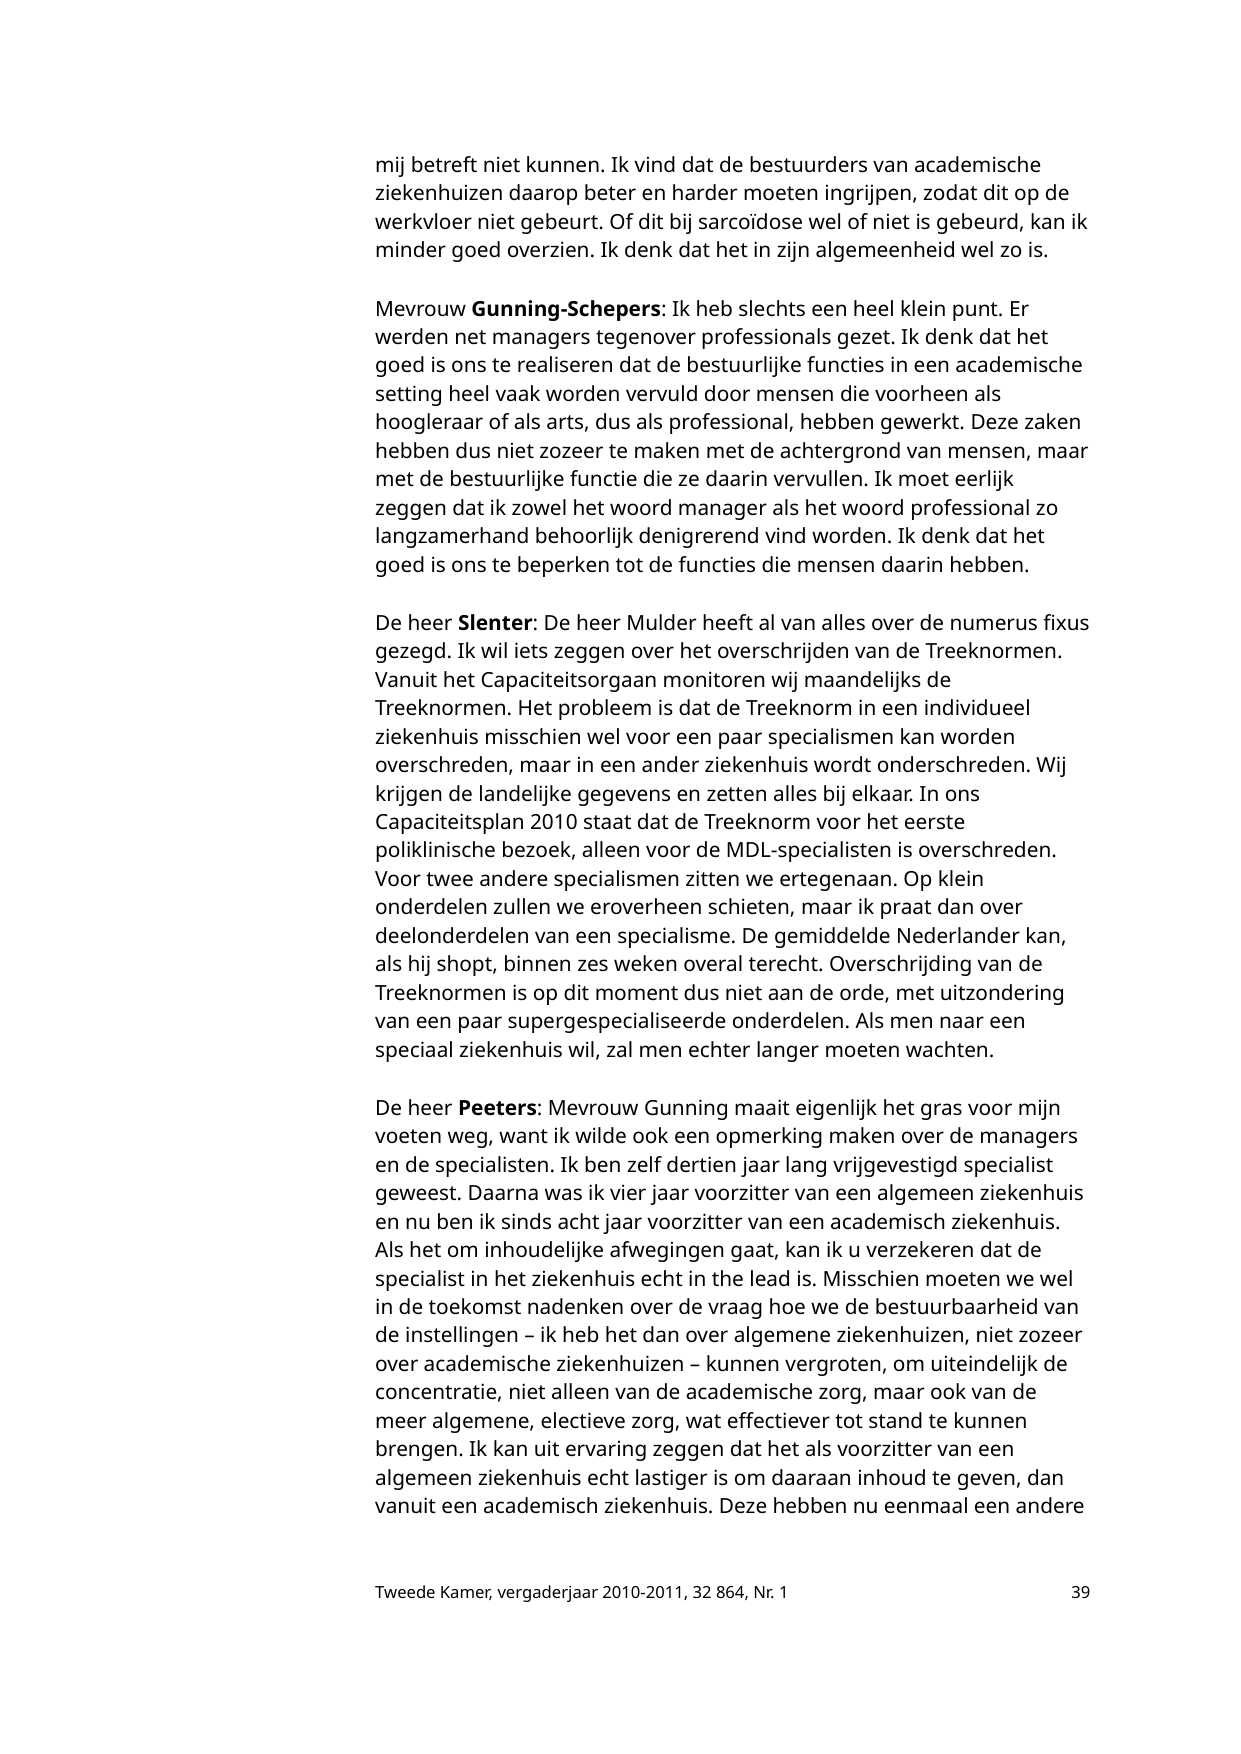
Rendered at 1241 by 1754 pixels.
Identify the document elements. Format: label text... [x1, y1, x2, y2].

text mij betreft niet kunnen. Ik vind dat de bestuurders van academische ziekenhuizen daarop beter en harder moeten ingrijpen, zodat dit op de werkvloer niet gebeurt. Of dit bij sarcoïdose wel of niet is gebeurd, kan ik minder goed overzien. Ik denk dat het in zijn algemeenheid wel zo is. [375, 150, 1090, 264]
text De heer Peeters: Mevrouw Gunning maait eigenlijk het gras voor mijn voeten weg, want ik wilde ook een opmerking maken over de managers en de specialisten. Ik ben zelf dertien jaar lang vrijgevestigd specialist geweest. Daarna was ik vier jaar voorzitter van een algemeen ziekenhuis en nu ben ik sinds acht jaar voorzitter van een academisch ziekenhuis. Als het om inhoudelijke afwegingen gaat, kan ik u verzekeren dat de specialist in het ziekenhuis echt in the lead is. Misschien moeten we wel in de toekomst nadenken over de vraag hoe we de bestuurbaarheid van de instellingen – ik heb het dan over algemene ziekenhuizen, niet zozeer over academische ziekenhuizen – kunnen vergroten, om uiteindelijk de concentratie, niet alleen van de academische zorg, maar ook van de meer algemene, electieve zorg, wat effectiever tot stand te kunnen brengen. Ik kan uit ervaring zeggen dat het als voorzitter van een algemeen ziekenhuis echt lastiger is om daaraan inhoud te geven, dan vanuit een academisch ziekenhuis. Deze hebben nu eenmaal een andere [375, 1093, 1090, 1520]
text De heer Slenter: De heer Mulder heeft al van alles over de numerus fixus gezegd. Ik wil iets zeggen over het overschrijden van de Treeknormen. Vanuit het Capaciteitsorgaan monitoren wij maandelijks de Treeknormen. Het probleem is dat de Treeknorm in een individueel ziekenhuis misschien wel voor een paar specialismen kan worden overschreden, maar in een ander ziekenhuis wordt onderschreden. Wij krijgen de landelijke gegevens en zetten alles bij elkaar. In ons Capaciteitsplan 2010 staat dat de Treeknorm voor het eerste poliklinische bezoek, alleen voor de MDL-specialisten is overschreden. Voor twee andere specialismen zitten we ertegenaan. Op klein onderdelen zullen we eroverheen schieten, maar ik praat dan over deelonderdelen van een specialisme. De gemiddelde Nederlander kan, als hij shopt, binnen zes weken overal terecht. Overschrijding van de Treeknormen is op dit moment dus niet aan de orde, met uitzondering van een paar supergespecialiseerde onderdelen. Als men naar een speciaal ziekenhuis wil, zal men echter langer moeten wachten. [375, 608, 1090, 1063]
text Mevrouw Gunning-Schepers: Ik heb slechts een heel klein punt. Er werden net managers tegenover professionals gezet. Ik denk dat het goed is ons te realiseren dat de bestuurlijke functies in een academische setting heel vaak worden vervuld door mensen die voorheen als hoogleraar of als arts, dus als professional, hebben gewerkt. Deze zaken hebben dus niet zozeer te maken met de achtergrond van mensen, maar met de bestuurlijke functie die ze daarin vervullen. Ik moet eerlijk zeggen dat ik zowel het woord manager als het woord professional zo langzamerhand behoorlijk denigrerend vind worden. Ik denk dat het goed is ons te beperken tot de functies die mensen daarin hebben. [375, 294, 1090, 578]
